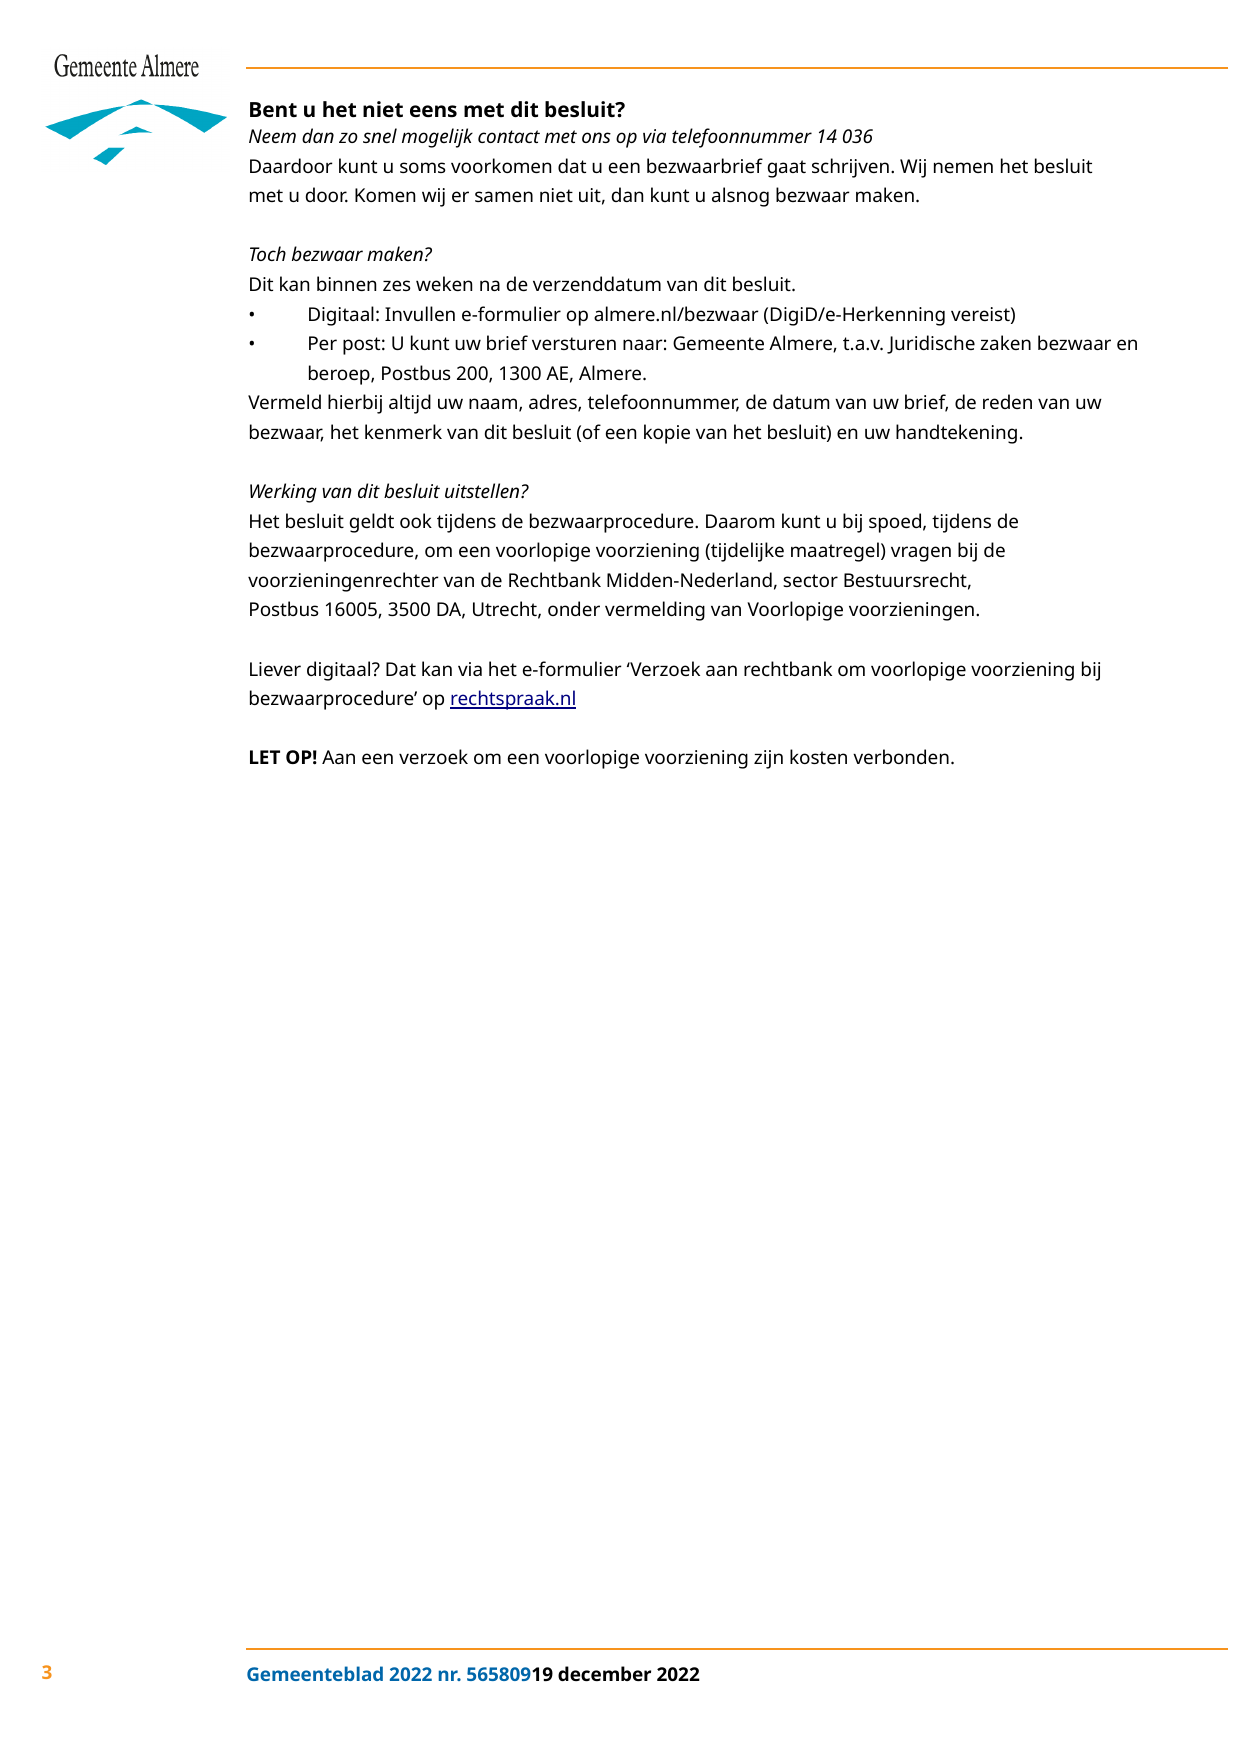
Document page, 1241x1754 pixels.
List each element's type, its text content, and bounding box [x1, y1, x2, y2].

text Het besluit geldt ook tijdens de bezwaarprocedure. Daarom kunt u bij spoed, tijdens de bezwaarprocedure, om een voorlopige voorziening (tijdelijke maatregel) vragen bij de voorzieningenrechter van de Rechtbank Midden-Nederland, sector Bestuursrecht, [248, 508, 1152, 593]
list Digitaal: Invullen e-formulier op almere.nl/bezwaar (DigiD/e-Herkenning vereist) [248, 301, 1152, 327]
picture [41, 47, 231, 172]
list Per post: U kunt uw brief versturen naar: Gemeente Almere, t.a.v. Juridische zaken bezwaar en beroep, Postbus 200, 1300 AE, Almere. [248, 330, 1152, 386]
text LET OP! Aan een verzoek om een voorlopige voorziening zijn kosten verbonden. [248, 744, 1152, 770]
text Dit kan binnen zes weken na de verzenddatum van dit besluit. [248, 271, 1152, 297]
text Vermeld hierbij altijd uw naam, adres, telefoonnummer, de datum van uw brief, de reden van uw bezwaar, het kenmerk van dit besluit (of een kopie van het besluit) en uw handtekening. [248, 389, 1152, 445]
text Bent u het niet eens met dit besluit? [248, 95, 1152, 123]
text Liever digitaal? Dat kan via het e-formulier ‘Verzoek aan rechtbank om voorlopige voorziening bij bezwaarprocedure’ op rechtspraak.nl [248, 656, 1152, 711]
text Neem dan zo snel mogelijk contact met ons op via telefoonnummer 14 036 [248, 123, 1152, 149]
text met u door. Komen wij er samen niet uit, dan kunt u alsnog bezwaar maken. [248, 182, 1152, 208]
text Werking van dit besluit uitstellen? [248, 478, 1152, 504]
text Toch bezwaar maken? [248, 242, 1152, 267]
text Daardoor kunt u soms voorkomen dat u een bezwaarbrief gaat schrijven. Wij nemen het besluit [248, 153, 1152, 179]
text Postbus 16005, 3500 DA, Utrecht, onder vermelding van Voorlopige voorzieningen. [248, 597, 1152, 622]
